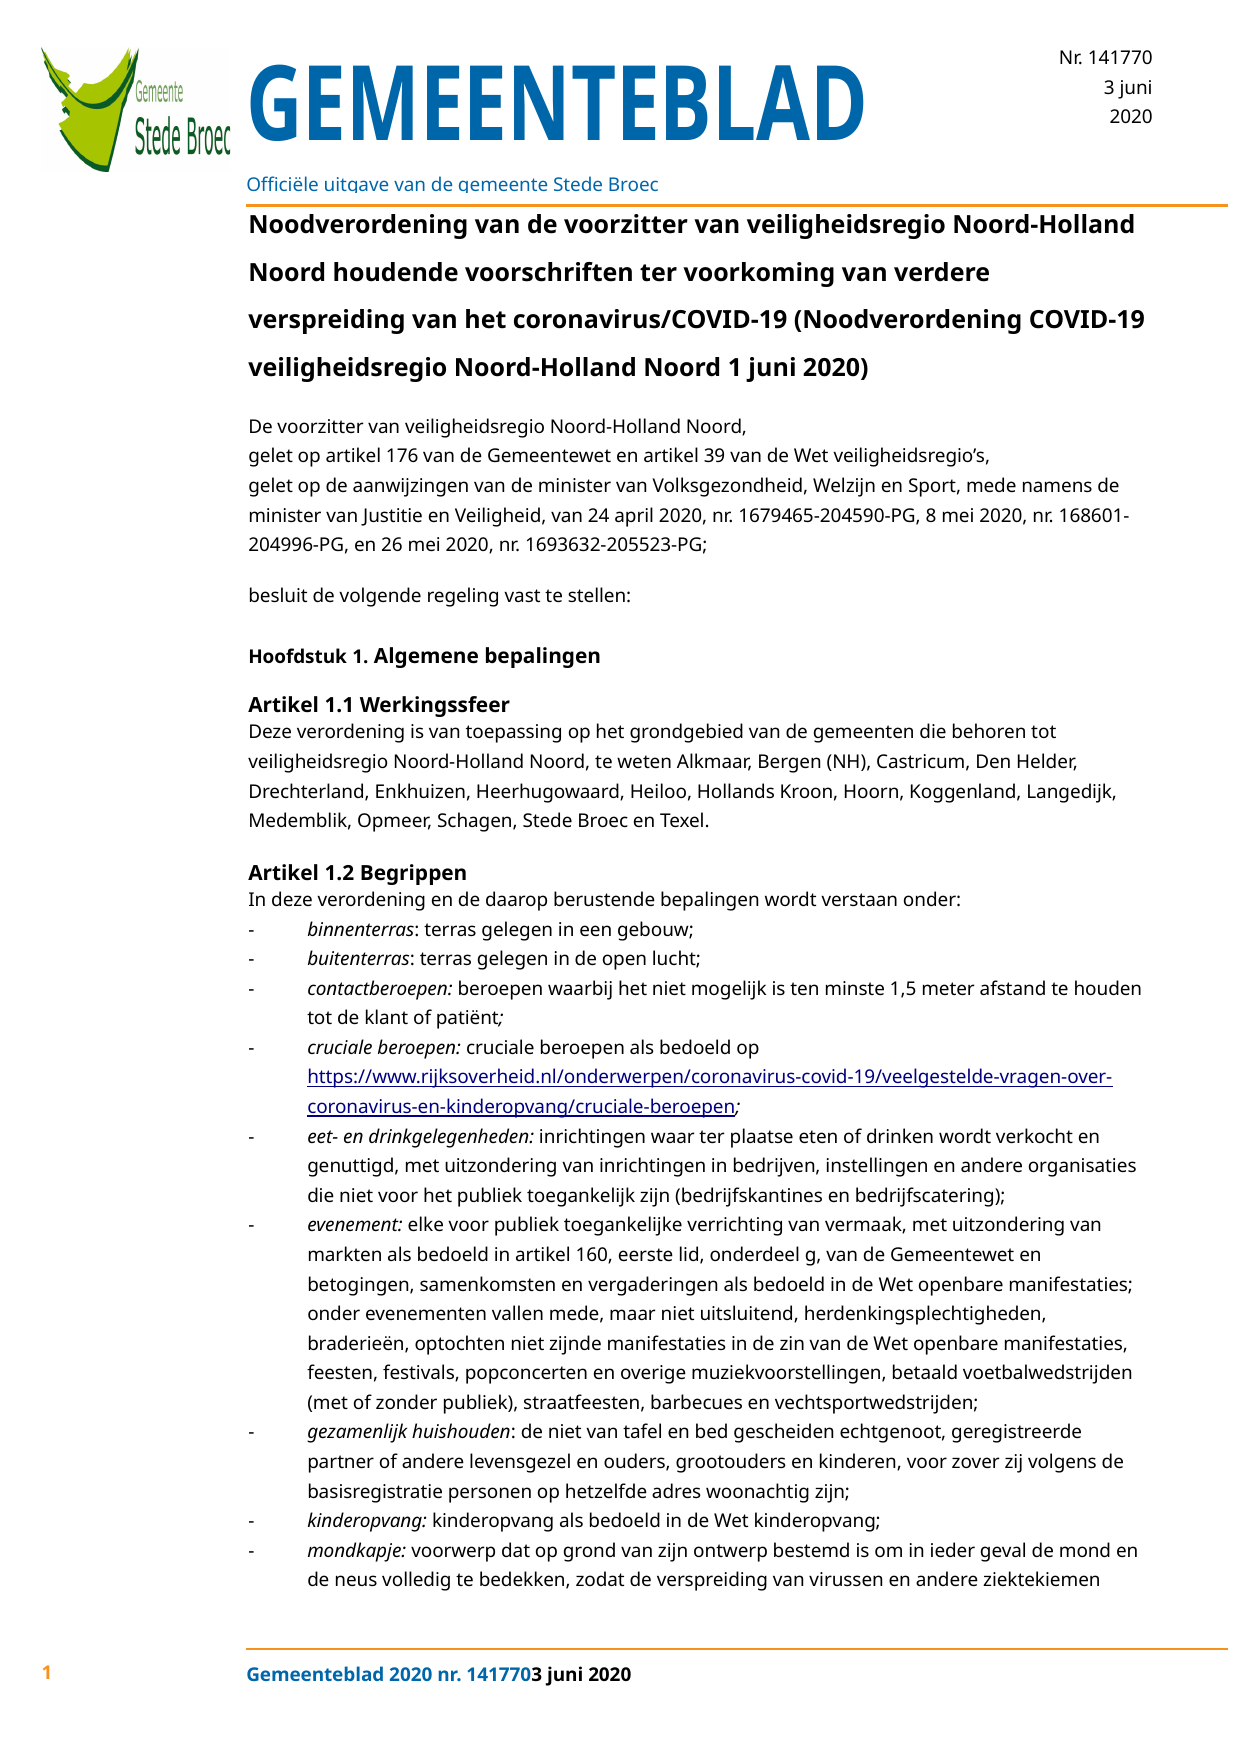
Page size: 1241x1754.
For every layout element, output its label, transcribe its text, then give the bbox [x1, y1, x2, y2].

list cruciale beroepen: cruciale beroepen als bedoeld op https://www.rijksoverheid.nl/onderwerpen/coronavirus-covid-19/veelgestelde-vragen-over-coronavirus-en-kinderopvang/cruciale-beroepen; [248, 1034, 1152, 1119]
text De voorzitter van veiligheidsregio Noord-Holland Noord, [248, 413, 1152, 439]
text Deze verordening is van toepassing op het grondgebied van de gemeenten die behoren tot veiligheidsregio Noord-Holland Noord, te weten Alkmaar, Bergen (NH), Castricum, Den Helder, Drechterland, Enkhuizen, Heerhugowaard, Heiloo, Hollands Kroon, Hoorn, Koggenland, Langedijk, Medemblik, Opmeer, Schagen, Stede Broec en Texel. [248, 719, 1152, 833]
list mondkapje: voorwerp dat op grond van zijn ontwerp bestemd is om in ieder geval de mond en de neus volledig te bedekken, zodat de verspreiding van virussen en andere ziektekiemen [248, 1537, 1152, 1592]
list buitenterras: terras gelegen in de open lucht; [248, 945, 1152, 971]
text In deze verordening en de daarop berustende bepalingen wordt verstaan onder: [248, 886, 1152, 912]
list eet- en drinkgelegenheden: inrichtingen waar ter plaatse eten of drinken wordt verkocht en genuttigd, met uitzondering van inrichtingen in bedrijven, instellingen en andere organisaties die niet voor het publiek toegankelijk zijn (bedrijfskantines en bedrijfscatering); [248, 1123, 1152, 1208]
text besluit de volgende regeling vast te stellen: [248, 582, 1152, 607]
text Noodverordening van de voorzitter van veiligheidsregio Noord-Holland Noord houdende voorschriften ter voorkoming van verdere verspreiding van het coronavirus/COVID-19 (Noodverordening COVID-19 veiligheidsregio Noord-Holland Noord 1 juni 2020) [248, 207, 1152, 384]
list evenement: elke voor publiek toegankelijke verrichting van vermaak, met uitzondering van markten als bedoeld in artikel 160, eerste lid, onderdeel g, van de Gemeentewet en betogingen, samenkomsten en vergaderingen als bedoeld in de Wet openbare manifestaties; onder evenementen vallen mede, maar niet uitsluitend, herdenkingsplechtigheden, braderieën, optochten niet zijnde manifestaties in de zin van de Wet openbare manifestaties, feesten, festivals, popconcerten en overige muziekvoorstellingen, betaald voetbalwedstrijden (met of zonder publiek), straatfeesten, barbecues en vechtsportwedstrijden; [248, 1212, 1152, 1415]
list gezamenlijk huishouden: de niet van tafel en bed gescheiden echtgenoot, geregistreerde partner of andere levensgezel en ouders, grootouders en kinderen, voor zover zij volgens de basisregistratie personen op hetzelfde adres woonachtig zijn; [248, 1419, 1152, 1504]
text Hoofdstuk 1. Algemene bepalingen [248, 641, 1152, 669]
list kinderopvang: kinderopvang als bedoeld in de Wet kinderopvang; [248, 1507, 1152, 1533]
picture [41, 47, 231, 172]
text Artikel 1.1 Werkingssfeer [248, 690, 1152, 719]
text gelet op de aanwijzingen van de minister van Volksgezondheid, Welzijn en Sport, mede namens de minister van Justitie en Veiligheid, van 24 april 2020, nr. 1679465-204590-PG, 8 mei 2020, nr. 168601-204996-PG, en 26 mei 2020, nr. 1693632-205523-PG; [248, 472, 1152, 557]
list contactberoepen: beroepen waarbij het niet mogelijk is ten minste 1,5 meter afstand te houden tot de klant of patiënt; [248, 975, 1152, 1030]
text gelet op artikel 176 van de Gemeentewet en artikel 39 van de Wet veiligheidsregio’s, [248, 443, 1152, 468]
list binnenterras: terras gelegen in een gebouw; [248, 916, 1152, 942]
text Artikel 1.2 Begrippen [248, 858, 1152, 886]
